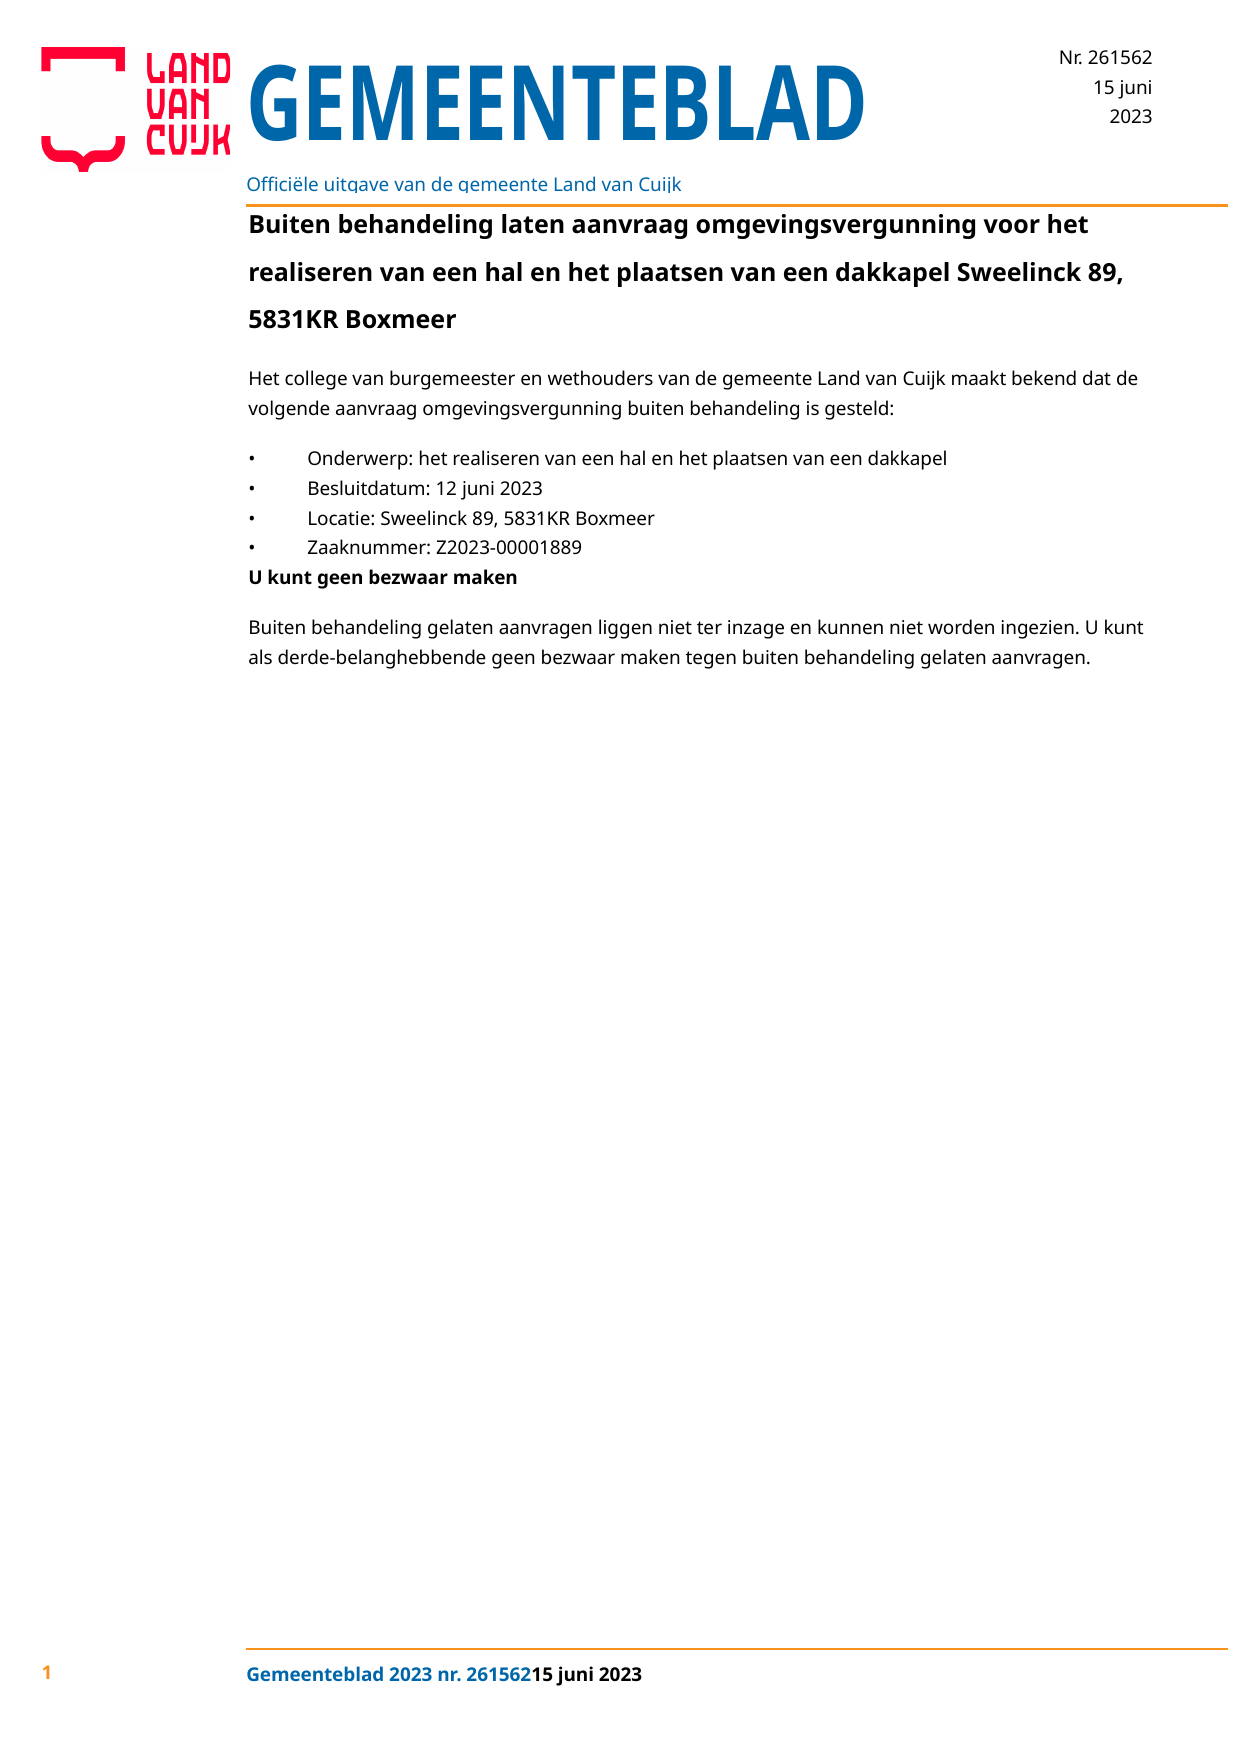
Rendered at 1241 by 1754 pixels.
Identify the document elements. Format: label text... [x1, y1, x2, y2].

text Het college van burgemeester en wethouders van de gemeente Land van Cuijk maakt bekend dat de volgende aanvraag omgevingsvergunning buiten behandeling is gesteld: [248, 366, 1152, 421]
list Zaaknummer: Z2023-00001889 [248, 534, 1152, 560]
text Buiten behandeling gelaten aanvragen liggen niet ter inzage en kunnen niet worden ingezien. U kunt als derde-belanghebbende geen bezwaar maken tegen buiten behandeling gelaten aanvragen. [248, 614, 1152, 669]
list Locatie: Sweelinck 89, 5831KR Boxmeer [248, 505, 1152, 530]
text U kunt geen bezwaar maken [248, 564, 1152, 589]
picture [41, 47, 231, 172]
list Besluitdatum: 12 juni 2023 [248, 475, 1152, 501]
list Onderwerp: het realiseren van een hal en het plaatsen van een dakkapel [248, 446, 1152, 471]
text Buiten behandeling laten aanvraag omgevingsvergunning voor het realiseren van een hal en het plaatsen van een dakkapel Sweelinck 89, 5831KR Boxmeer [248, 207, 1152, 336]
